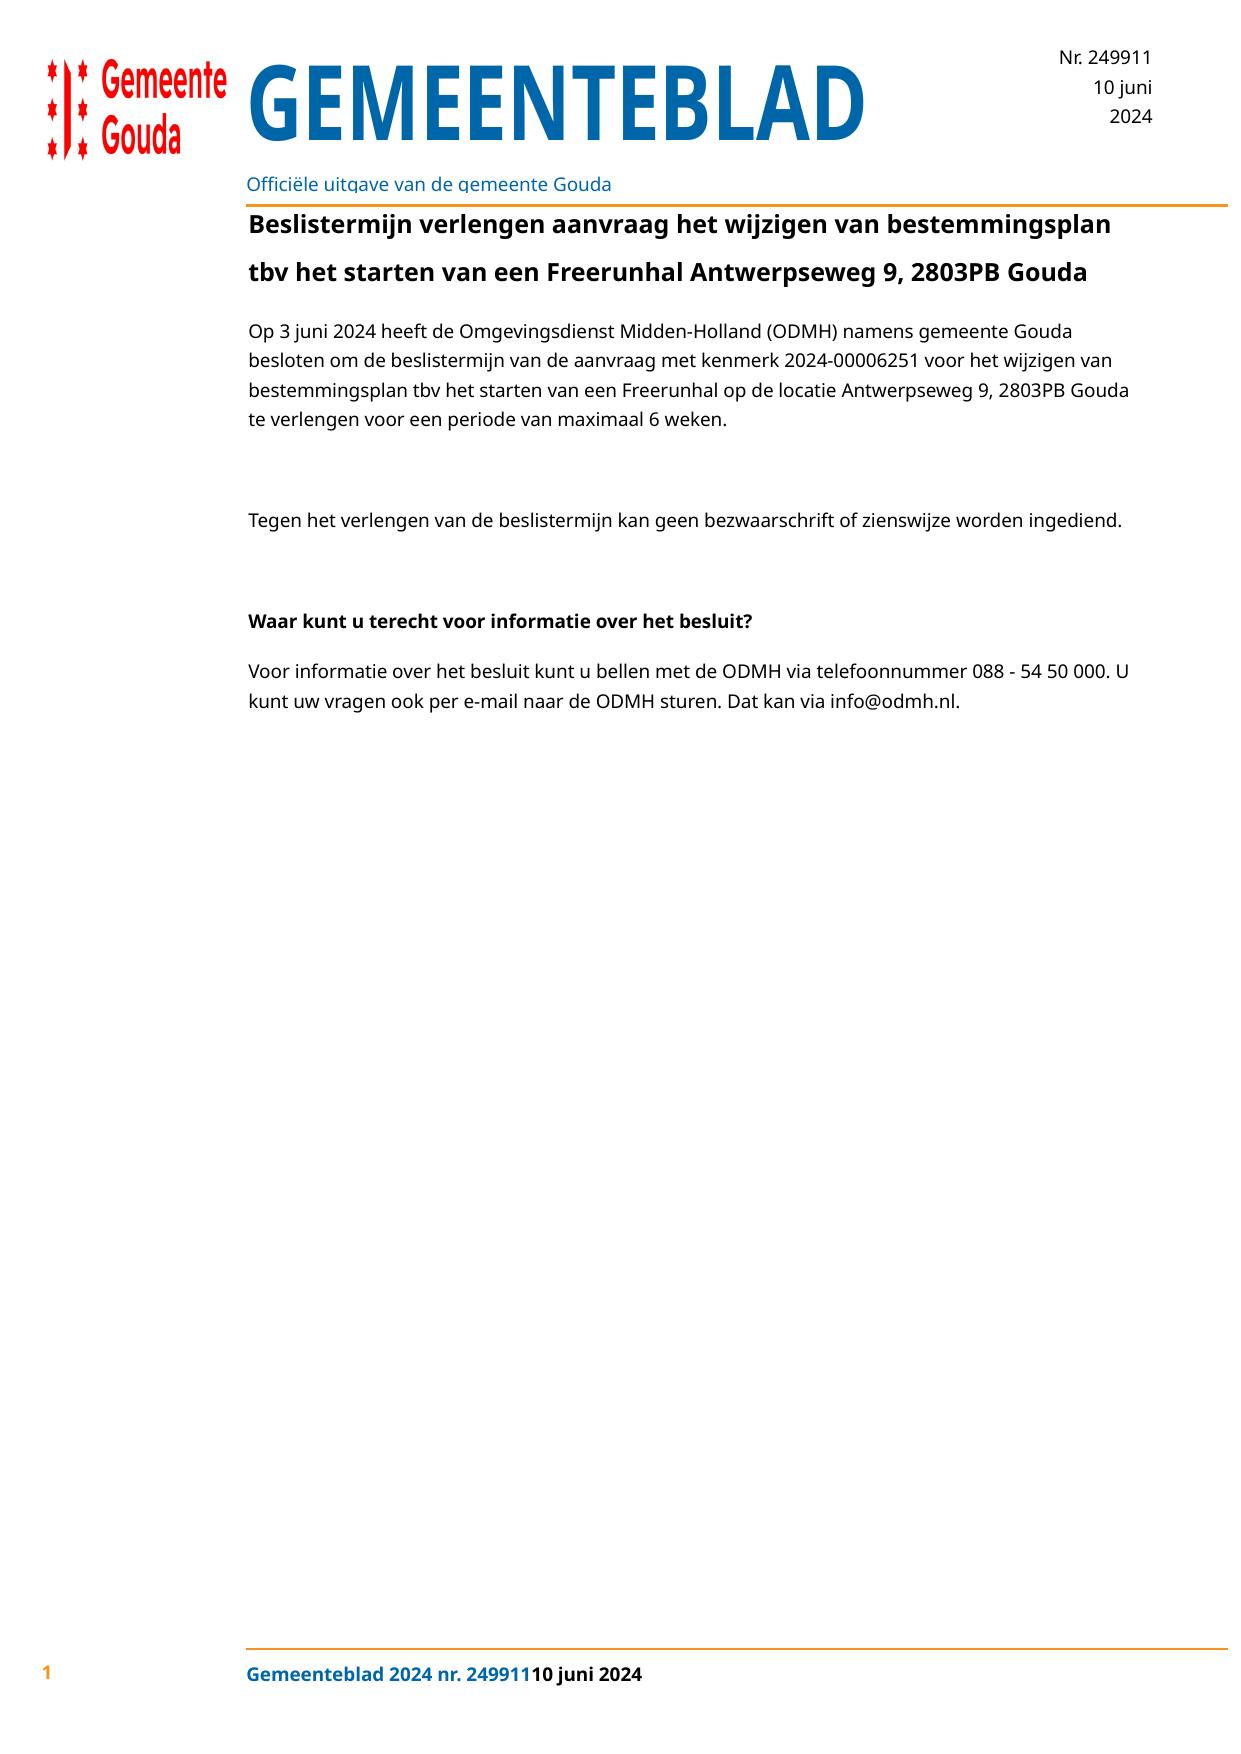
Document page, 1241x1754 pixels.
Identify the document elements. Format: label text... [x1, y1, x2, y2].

text Beslistermijn verlengen aanvraag het wijzigen van bestemmingsplan tbv het starten van een Freerunhal Antwerpseweg 9, 2803PB Gouda [248, 207, 1152, 288]
text Waar kunt u terecht voor informatie over het besluit? [248, 608, 1152, 634]
picture [41, 47, 231, 172]
text Op 3 juni 2024 heeft de Omgevingsdienst Midden-Holland (ODMH) namens gemeente Gouda besloten om de beslistermijn van de aanvraag met kenmerk 2024-00006251 voor het wijzigen van bestemmingsplan tbv het starten van een Freerunhal op de locatie Antwerpseweg 9, 2803PB Gouda te verlengen voor een periode van maximaal 6 weken. [248, 318, 1152, 432]
text Voor informatie over het besluit kunt u bellen met de ODMH via telefoonnummer 088 - 54 50 000. U kunt uw vragen ook per e-mail naar de ODMH sturen. Dat kan via info@odmh.nl. [248, 659, 1152, 714]
text Tegen het verlengen van de beslistermijn kan geen bezwaarschrift of zienswijze worden ingediend. [248, 507, 1152, 533]
